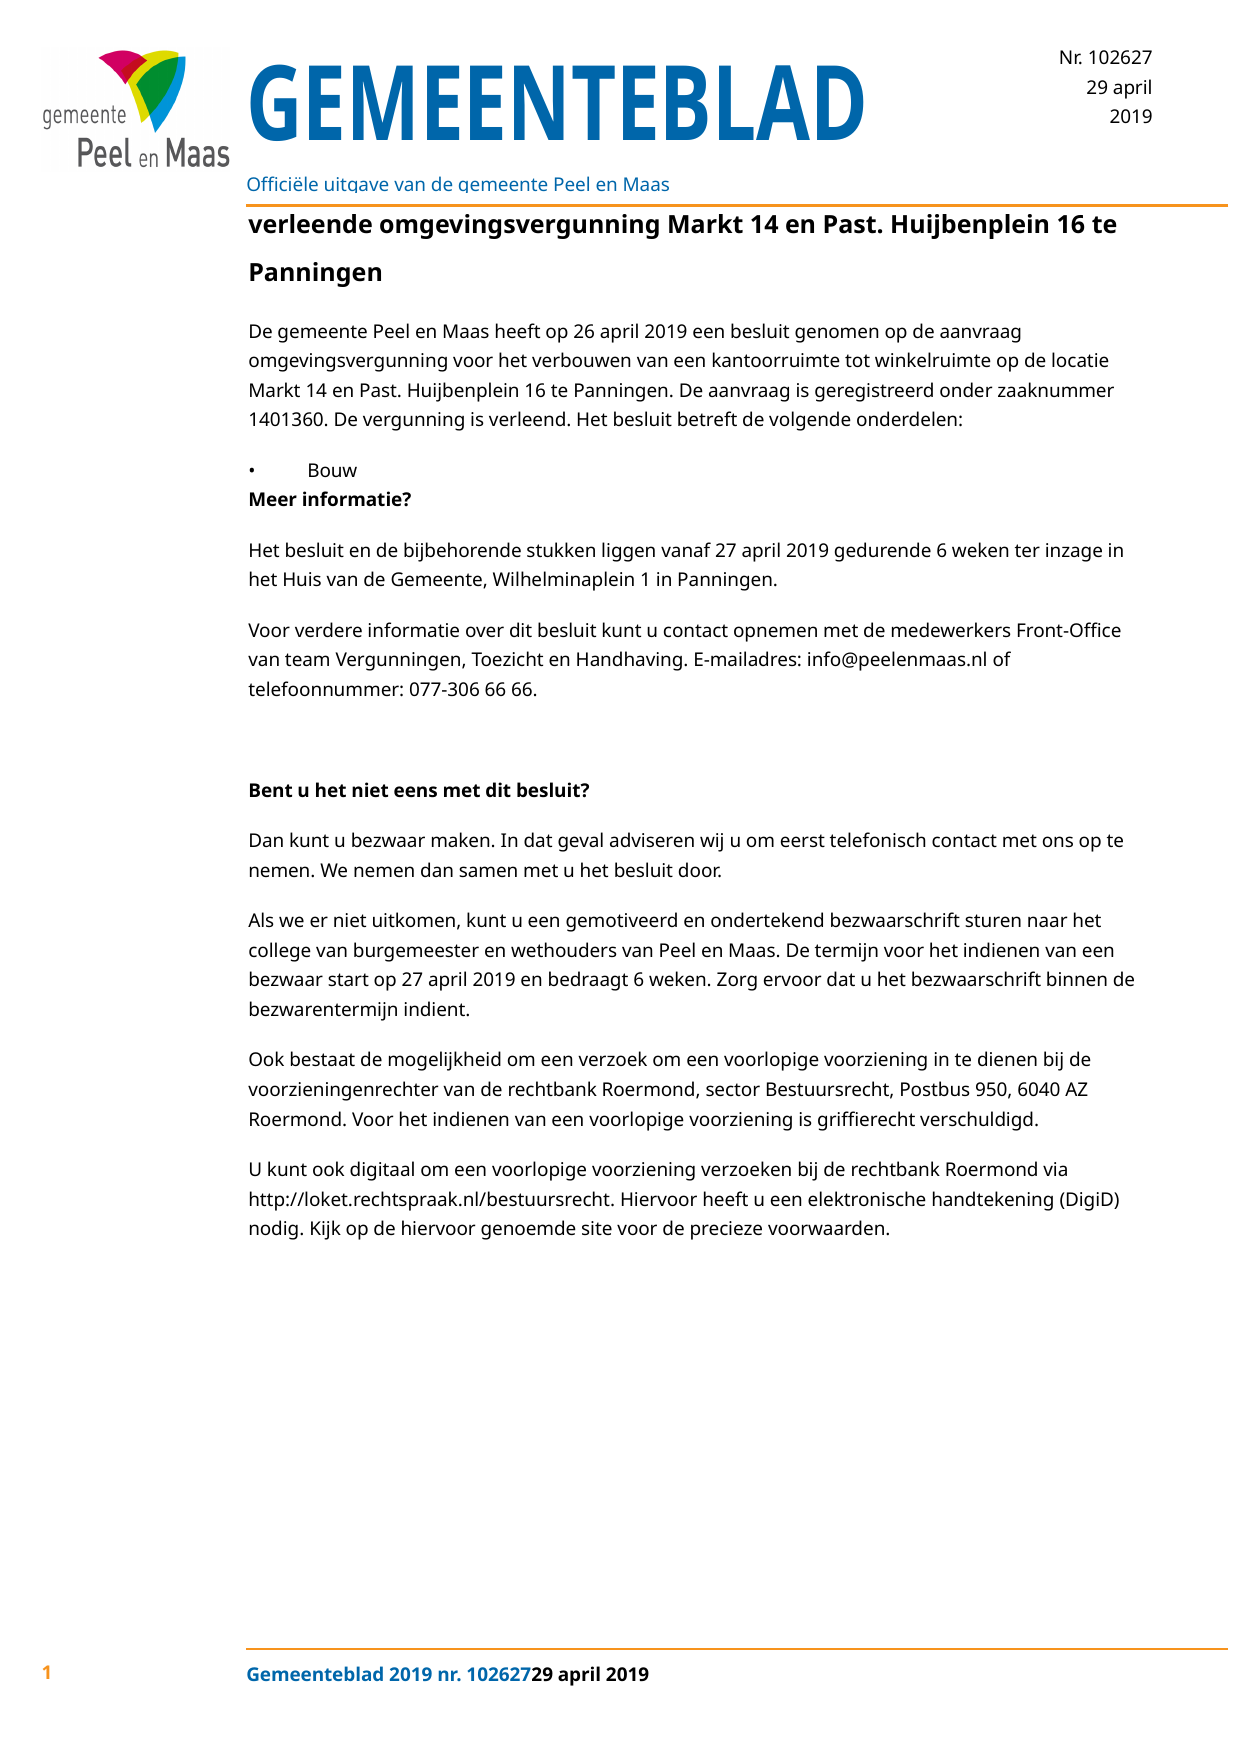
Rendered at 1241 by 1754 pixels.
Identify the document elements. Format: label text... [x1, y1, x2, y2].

text verleende omgevingsvergunning Markt 14 en Past. Huijbenplein 16 te Panningen [248, 207, 1152, 288]
list Bouw [248, 457, 1152, 483]
text Meer informatie? [248, 487, 1152, 512]
text Voor verdere informatie over dit besluit kunt u contact opnemen met de medewerkers Front-Office van team Vergunningen, Toezicht en Handhaving. E-mailadres: info@peelenmaas.nl of telefoonnummer: 077-306 66 66. [248, 617, 1152, 702]
text Dan kunt u bezwaar maken. In dat geval adviseren wij u om eerst telefonisch contact met ons op te nemen. We nemen dan samen met u het besluit door. [248, 827, 1152, 883]
picture [41, 47, 231, 172]
text Het besluit en de bijbehorende stukken liggen vanaf 27 april 2019 gedurende 6 weken ter inzage in het Huis van de Gemeente, Wilhelminaplein 1 in Panningen. [248, 537, 1152, 592]
text De gemeente Peel en Maas heeft op 26 april 2019 een besluit genomen op de aanvraag omgevingsvergunning voor het verbouwen van een kantoorruimte tot winkelruimte op de locatie Markt 14 en Past. Huijbenplein 16 te Panningen. De aanvraag is geregistreerd onder zaaknummer 1401360. De vergunning is verleend. Het besluit betreft de volgende onderdelen: [248, 318, 1152, 432]
text Bent u het niet eens met dit besluit? [248, 777, 1152, 803]
text U kunt ook digitaal om een voorlopige voorziening verzoeken bij de rechtbank Roermond via http://loket.rechtspraak.nl/bestuursrecht. Hiervoor heeft u een elektronische handtekening (DigiD) nodig. Kijk op de hiervoor genoemde site voor de precieze voorwaarden. [248, 1156, 1152, 1241]
text Als we er niet uitkomen, kunt u een gemotiveerd en ondertekend bezwaarschrift sturen naar het college van burgemeester en wethouders van Peel en Maas. De termijn voor het indienen van een bezwaar start op 27 april 2019 en bedraagt 6 weken. Zorg ervoor dat u het bezwaarschrift binnen de bezwarentermijn indient. [248, 907, 1152, 1022]
text Ook bestaat de mogelijkheid om een verzoek om een voorlopige voorziening in te dienen bij de voorzieningenrechter van de rechtbank Roermond, sector Bestuursrecht, Postbus 950, 6040 AZ Roermond. Voor het indienen van een voorlopige voorziening is griffierecht verschuldigd. [248, 1047, 1152, 1132]
